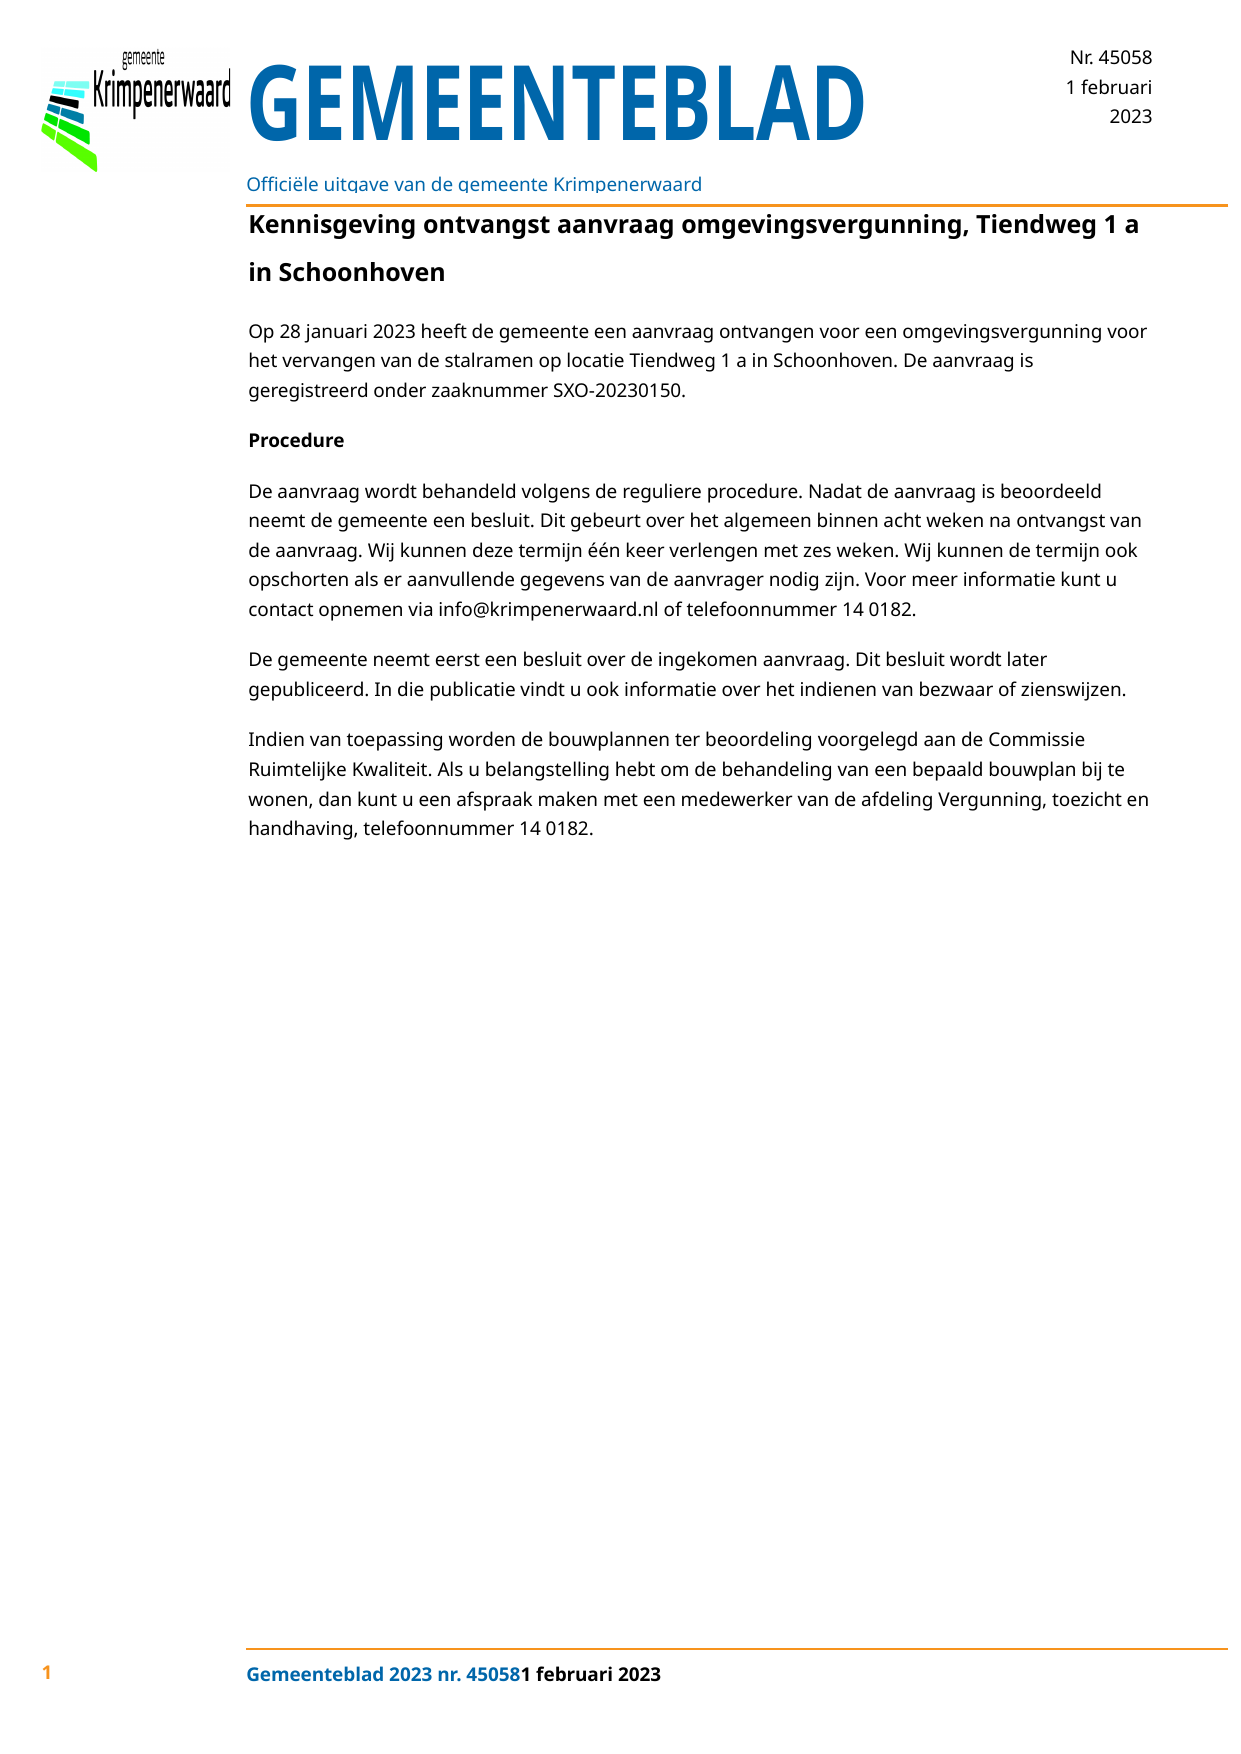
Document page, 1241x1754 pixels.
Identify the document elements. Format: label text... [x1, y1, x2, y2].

text Op 28 januari 2023 heeft de gemeente een aanvraag ontvangen voor een omgevingsvergunning voor het vervangen van de stalramen op locatie Tiendweg 1 a in Schoonhoven. De aanvraag is geregistreerd onder zaaknummer SXO-20230150. [248, 318, 1152, 403]
text Indien van toepassing worden de bouwplannen ter beoordeling voorgelegd aan de Commissie Ruimtelijke Kwaliteit. Als u belangstelling hebt om de behandeling van een bepaald bouwplan bij te wonen, dan kunt u een afspraak maken met een medewerker van de afdeling Vergunning, toezicht en handhaving, telefoonnummer 14 0182. [248, 727, 1152, 841]
text De gemeente neemt eerst een besluit over de ingekomen aanvraag. Dit besluit wordt later gepubliceerd. In die publicatie vindt u ook informatie over het indienen van bezwaar of zienswijzen. [248, 647, 1152, 702]
text Kennisgeving ontvangst aanvraag omgevingsvergunning, Tiendweg 1 a in Schoonhoven [248, 207, 1152, 288]
text Procedure [248, 427, 1152, 453]
picture [41, 47, 231, 172]
text De aanvraag wordt behandeld volgens de reguliere procedure. Nadat de aanvraag is beoordeeld neemt de gemeente een besluit. Dit gebeurt over het algemeen binnen acht weken na ontvangst van de aanvraag. Wij kunnen deze termijn één keer verlengen met zes weken. Wij kunnen de termijn ook opschorten als er aanvullende gegevens van de aanvrager nodig zijn. Voor meer informatie kunt u contact opnemen via info@krimpenerwaard.nl of telefoonnummer 14 0182. [248, 478, 1152, 622]
